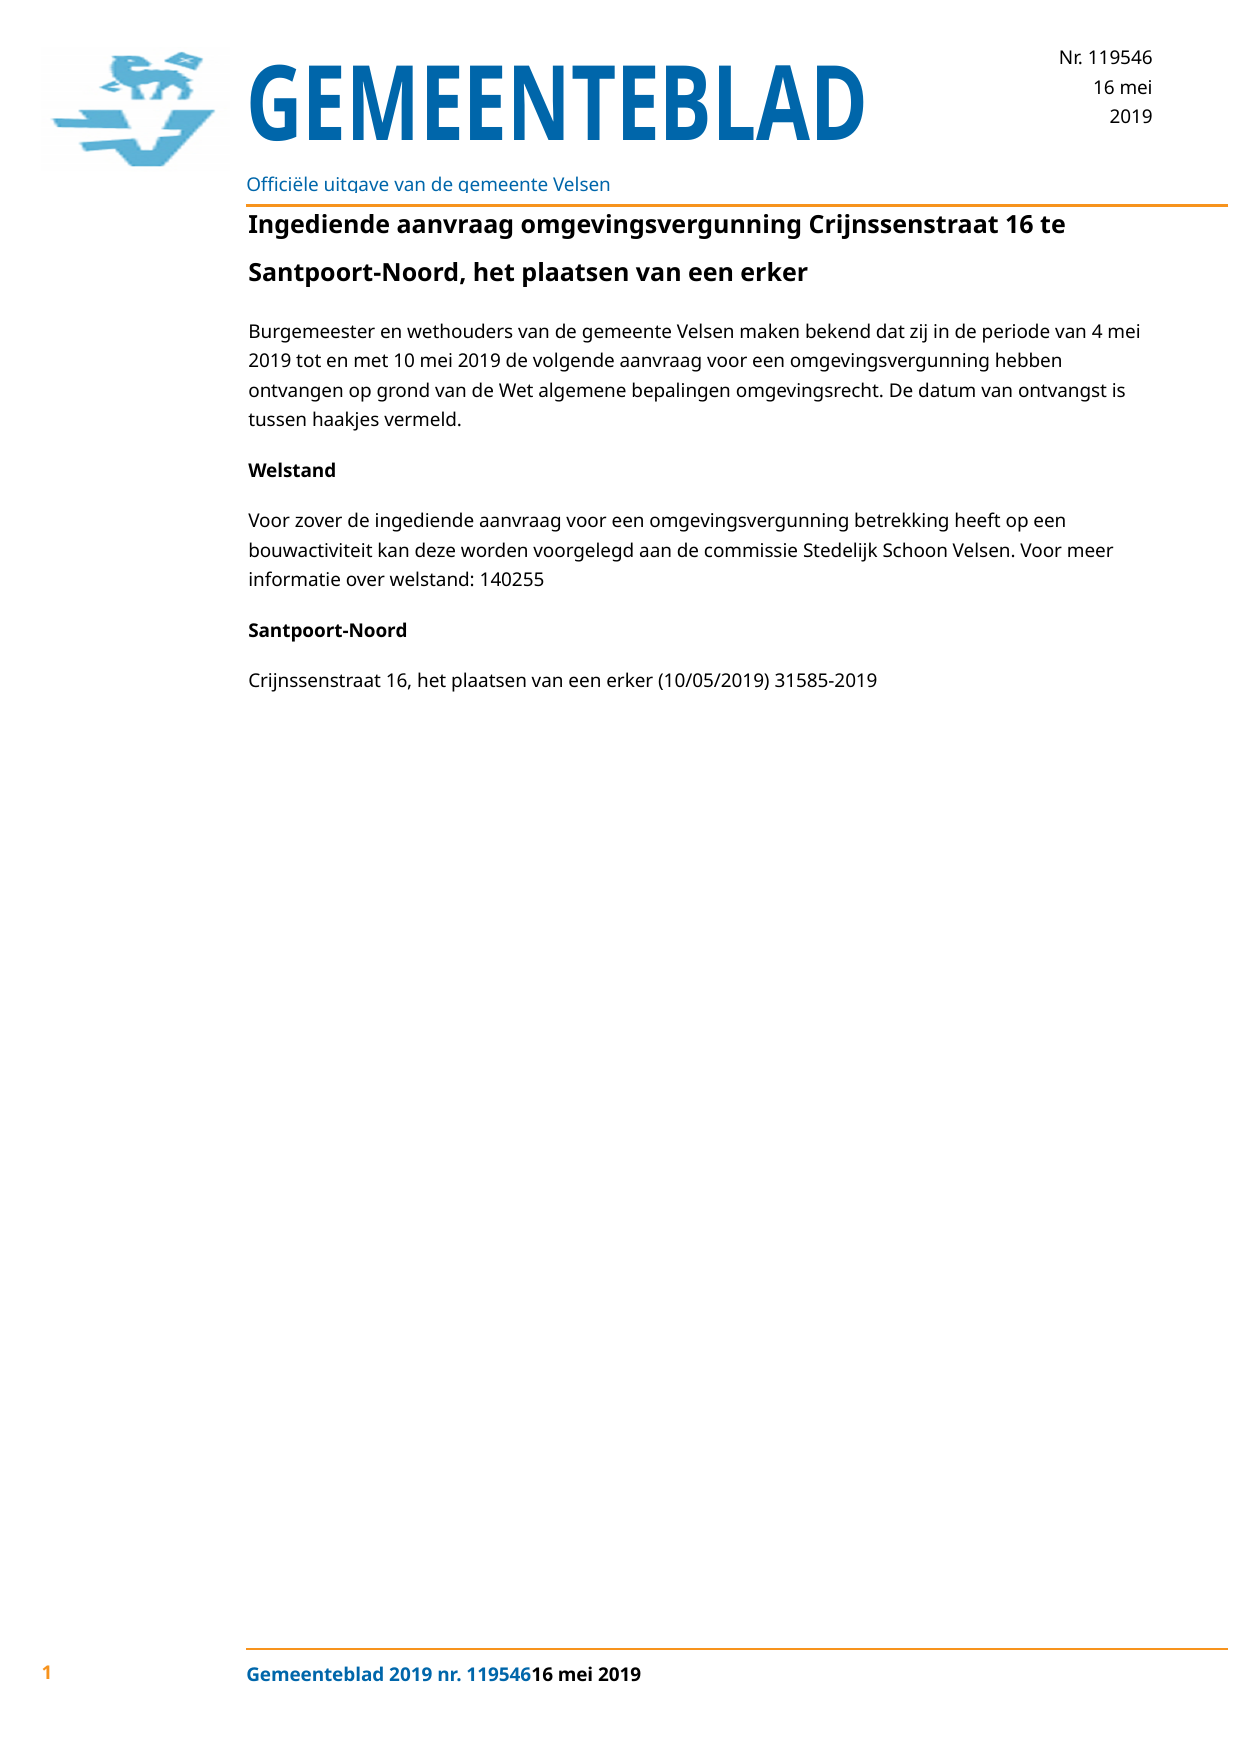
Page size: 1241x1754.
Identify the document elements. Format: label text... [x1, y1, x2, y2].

picture [41, 47, 231, 172]
text Santpoort-Noord [248, 617, 1152, 643]
text Crijnssenstraat 16, het plaatsen van een erker (10/05/2019) 31585-2019 [248, 667, 1152, 693]
text Voor zover de ingediende aanvraag voor een omgevingsvergunning betrekking heeft op een bouwactiviteit kan deze worden voorgelegd aan de commissie Stedelijk Schoon Velsen. Voor meer informatie over welstand: 140255 [248, 507, 1152, 592]
text Burgemeester en wethouders van de gemeente Velsen maken bekend dat zij in de periode van 4 mei 2019 tot en met 10 mei 2019 de volgende aanvraag voor een omgevingsvergunning hebben ontvangen op grond van de Wet algemene bepalingen omgevingsrecht. De datum van ontvangst is tussen haakjes vermeld. [248, 318, 1152, 432]
text Welstand [248, 457, 1152, 483]
text Ingediende aanvraag omgevingsvergunning Crijnssenstraat 16 te Santpoort-Noord, het plaatsen van een erker [248, 207, 1152, 288]
